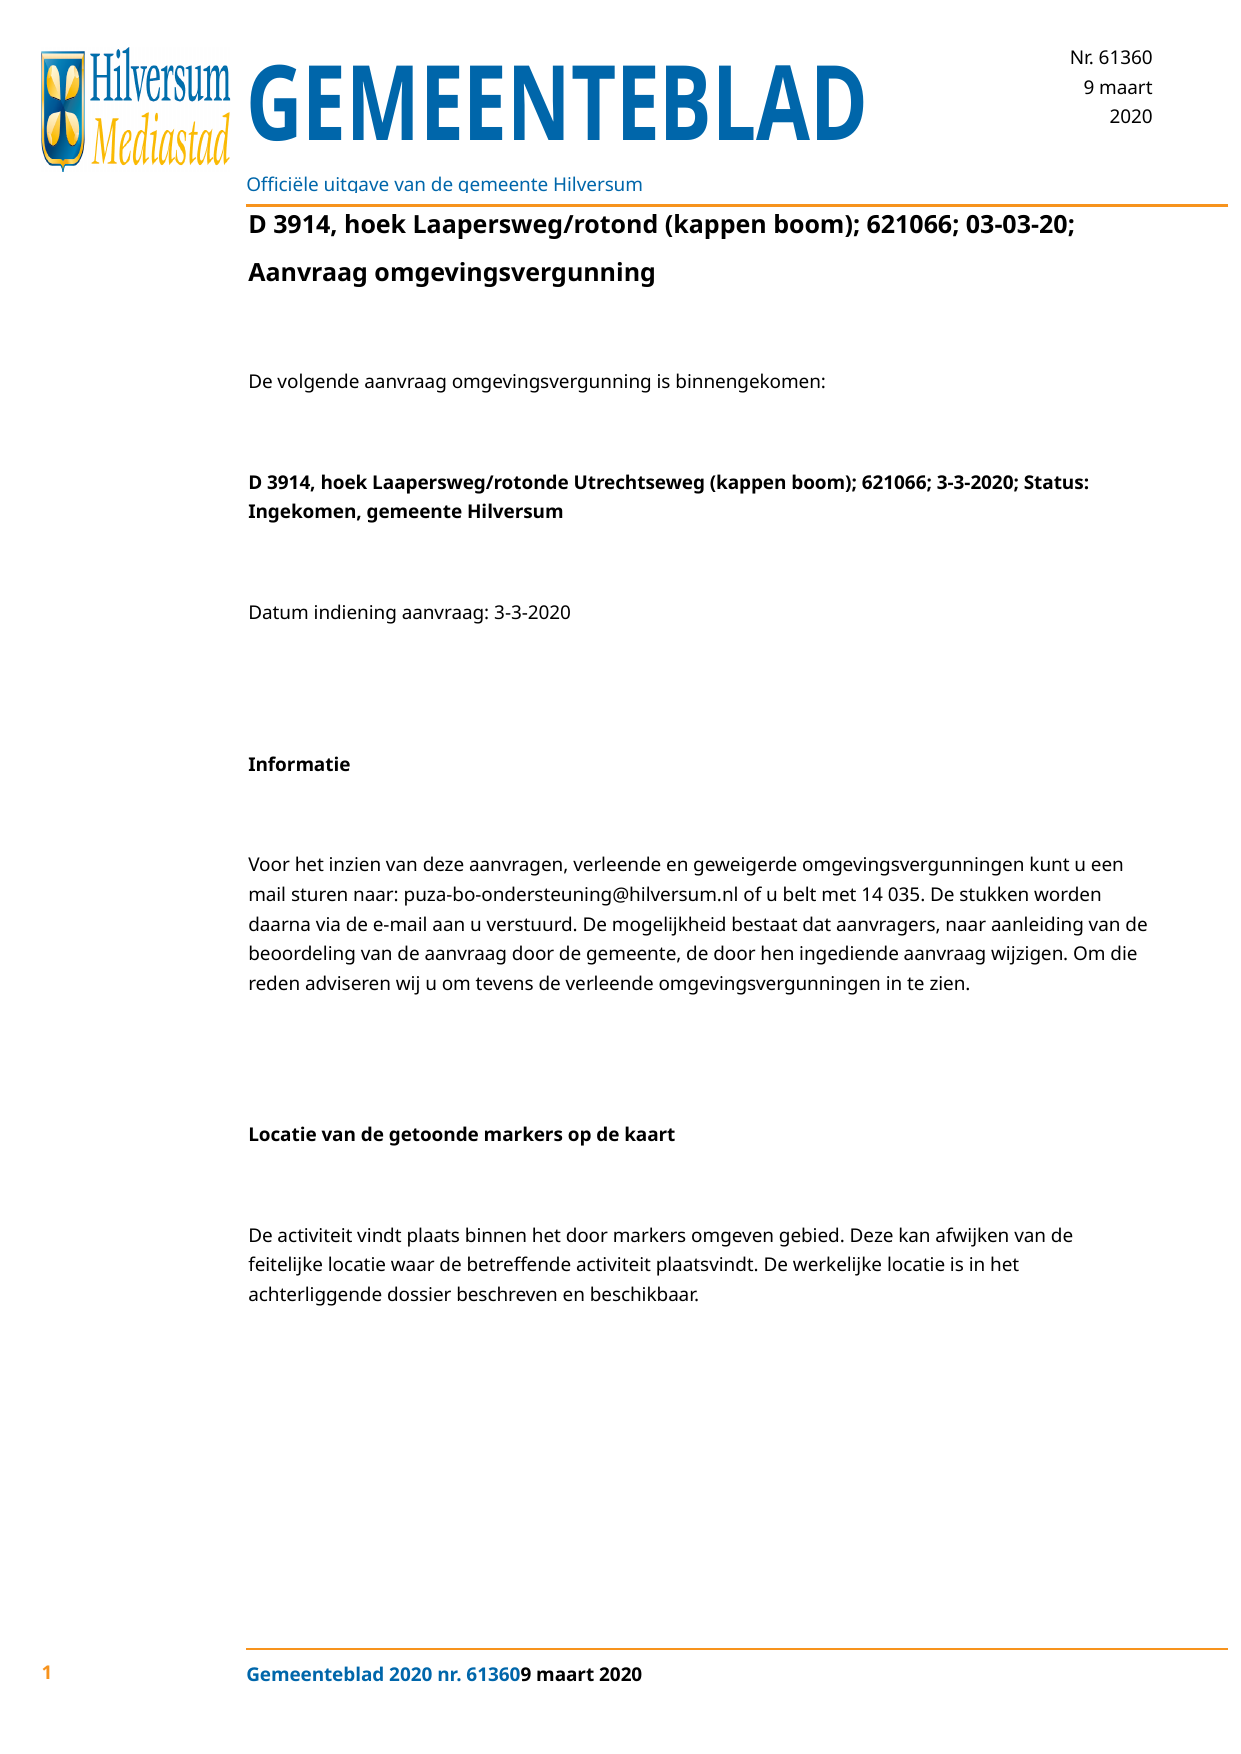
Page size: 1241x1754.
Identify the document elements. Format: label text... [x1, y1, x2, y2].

text De volgende aanvraag omgevingsvergunning is binnengekomen: [248, 368, 1152, 394]
text D 3914, hoek Laapersweg/rotond (kappen boom); 621066; 03-03-20; Aanvraag omgevingsvergunning [248, 207, 1152, 288]
text D 3914, hoek Laapersweg/rotonde Utrechtseweg (kappen boom); 621066; 3-3-2020; Status: Ingekomen, gemeente Hilversum [248, 469, 1152, 524]
text Informatie [248, 751, 1152, 777]
text Datum indiening aanvraag: 3-3-2020 [248, 599, 1152, 625]
picture [41, 47, 231, 172]
text Locatie van de getoonde markers op de kaart [248, 1121, 1152, 1147]
text De activiteit vindt plaats binnen het door markers omgeven gebied. Deze kan afwijken van de feitelijke locatie waar de betreffende activiteit plaatsvindt. De werkelijke locatie is in het achterliggende dossier beschreven en beschikbaar. [248, 1222, 1152, 1307]
text Voor het inzien van deze aanvragen, verleende en geweigerde omgevingsvergunningen kunt u een mail sturen naar: puza-bo-ondersteuning@hilversum.nl of u belt met 14 035. De stukken worden daarna via de e-mail aan u verstuurd. De mogelijkheid bestaat dat aanvragers, naar aanleiding van de beoordeling van de aanvraag door de gemeente, de door hen ingediende aanvraag wijzigen. Om die reden adviseren wij u om tevens de verleende omgevingsvergunningen in te zien. [248, 852, 1152, 996]
